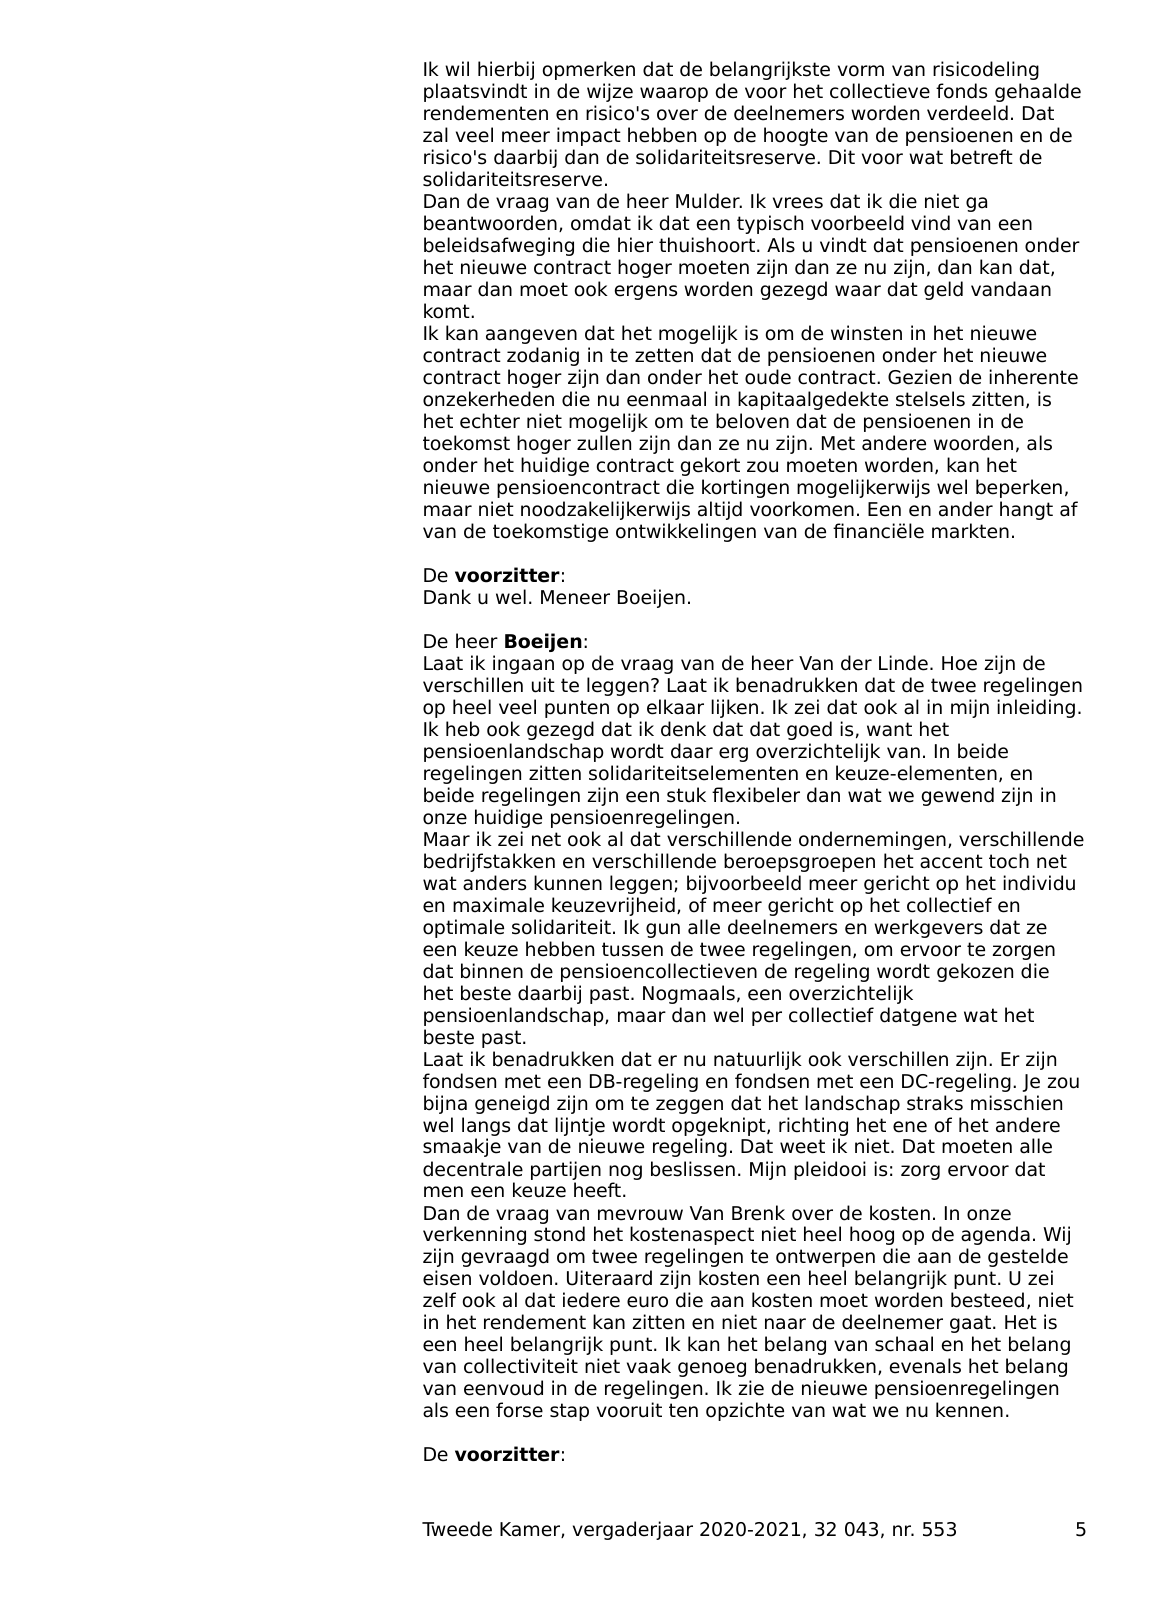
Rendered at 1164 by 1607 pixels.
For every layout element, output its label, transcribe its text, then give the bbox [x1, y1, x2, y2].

text De voorzitter: [422, 1444, 1087, 1466]
text Dan de vraag van mevrouw Van Brenk over de kosten. In onze verkenning stond het kostenaspect niet heel hoog op de agenda. Wij zijn gevraagd om twee regelingen te ontwerpen die aan de gestelde eisen voldoen. Uiteraard zijn kosten een heel belangrijk punt. U zei zelf ook al dat iedere euro die aan kosten moet worden besteed, niet in het rendement kan zitten en niet naar de deelnemer gaat. Het is een heel belangrijk punt. Ik kan het belang van schaal en het belang van collectiviteit niet vaak genoeg benadrukken, evenals het belang van eenvoud in de regelingen. Ik zie de nieuwe pensioenregelingen als een forse stap vooruit ten opzichte van wat we nu kennen. [422, 1202, 1087, 1422]
text Maar ik zei net ook al dat verschillende ondernemingen, verschillende bedrijfstakken en verschillende beroepsgroepen het accent toch net wat anders kunnen leggen; bijvoorbeeld meer gericht op het individu en maximale keuzevrijheid, of meer gericht op het collectief en optimale solidariteit. Ik gun alle deelnemers en werkgevers dat ze een keuze hebben tussen de twee regelingen, om ervoor te zorgen dat binnen de pensioencollectieven de regeling wordt gekozen die het beste daarbij past. Nogmaals, een overzichtelijk pensioenlandschap, maar dan wel per collectief datgene wat het beste past. [422, 829, 1087, 1048]
text Dank u wel. Meneer Boeijen. [422, 587, 1087, 609]
text De voorzitter: [422, 565, 1087, 587]
text Laat ik benadrukken dat er nu natuurlijk ook verschillen zijn. Er zijn fondsen met een DB-regeling en fondsen met een DC-regeling. Je zou bijna geneigd zijn om te zeggen dat het landschap straks misschien wel langs dat lijntje wordt opgeknipt, richting het ene of het andere smaakje van de nieuwe regeling. Dat weet ik niet. Dat moeten alle decentrale partijen nog beslissen. Mijn pleidooi is: zorg ervoor dat men een keuze heeft. [422, 1048, 1087, 1202]
text Ik wil hierbij opmerken dat de belangrijkste vorm van risicodeling plaatsvindt in de wijze waarop de voor het collectieve fonds gehaalde rendementen en risico's over de deelnemers worden verdeeld. Dat zal veel meer impact hebben op de hoogte van de pensioenen en de risico's daarbij dan de solidariteitsreserve. Dit voor wat betreft de solidariteitsreserve. [422, 59, 1087, 191]
text De heer Boeijen: [422, 631, 1087, 653]
text Laat ik ingaan op de vraag van de heer Van der Linde. Hoe zijn de verschillen uit te leggen? Laat ik benadrukken dat de twee regelingen op heel veel punten op elkaar lijken. Ik zei dat ook al in mijn inleiding. Ik heb ook gezegd dat ik denk dat dat goed is, want het pensioenlandschap wordt daar erg overzichtelijk van. In beide regelingen zitten solidariteitselementen en keuze-elementen, en beide regelingen zijn een stuk flexibeler dan wat we gewend zijn in onze huidige pensioenregelingen. [422, 653, 1087, 829]
text Ik kan aangeven dat het mogelijk is om de winsten in het nieuwe contract zodanig in te zetten dat de pensioenen onder het nieuwe contract hoger zijn dan onder het oude contract. Gezien de inherente onzekerheden die nu eenmaal in kapitaalgedekte stelsels zitten, is het echter niet mogelijk om te beloven dat de pensioenen in de toekomst hoger zullen zijn dan ze nu zijn. Met andere woorden, als onder het huidige contract gekort zou moeten worden, kan het nieuwe pensioencontract die kortingen mogelijkerwijs wel beperken, maar niet noodzakelijkerwijs altijd voorkomen. Een en ander hangt af van de toekomstige ontwikkelingen van de financiële markten. [422, 323, 1087, 543]
text Dan de vraag van de heer Mulder. Ik vrees dat ik die niet ga beantwoorden, omdat ik dat een typisch voorbeeld vind van een beleidsafweging die hier thuishoort. Als u vindt dat pensioenen onder het nieuwe contract hoger moeten zijn dan ze nu zijn, dan kan dat, maar dan moet ook ergens worden gezegd waar dat geld vandaan komt. [422, 191, 1087, 323]
